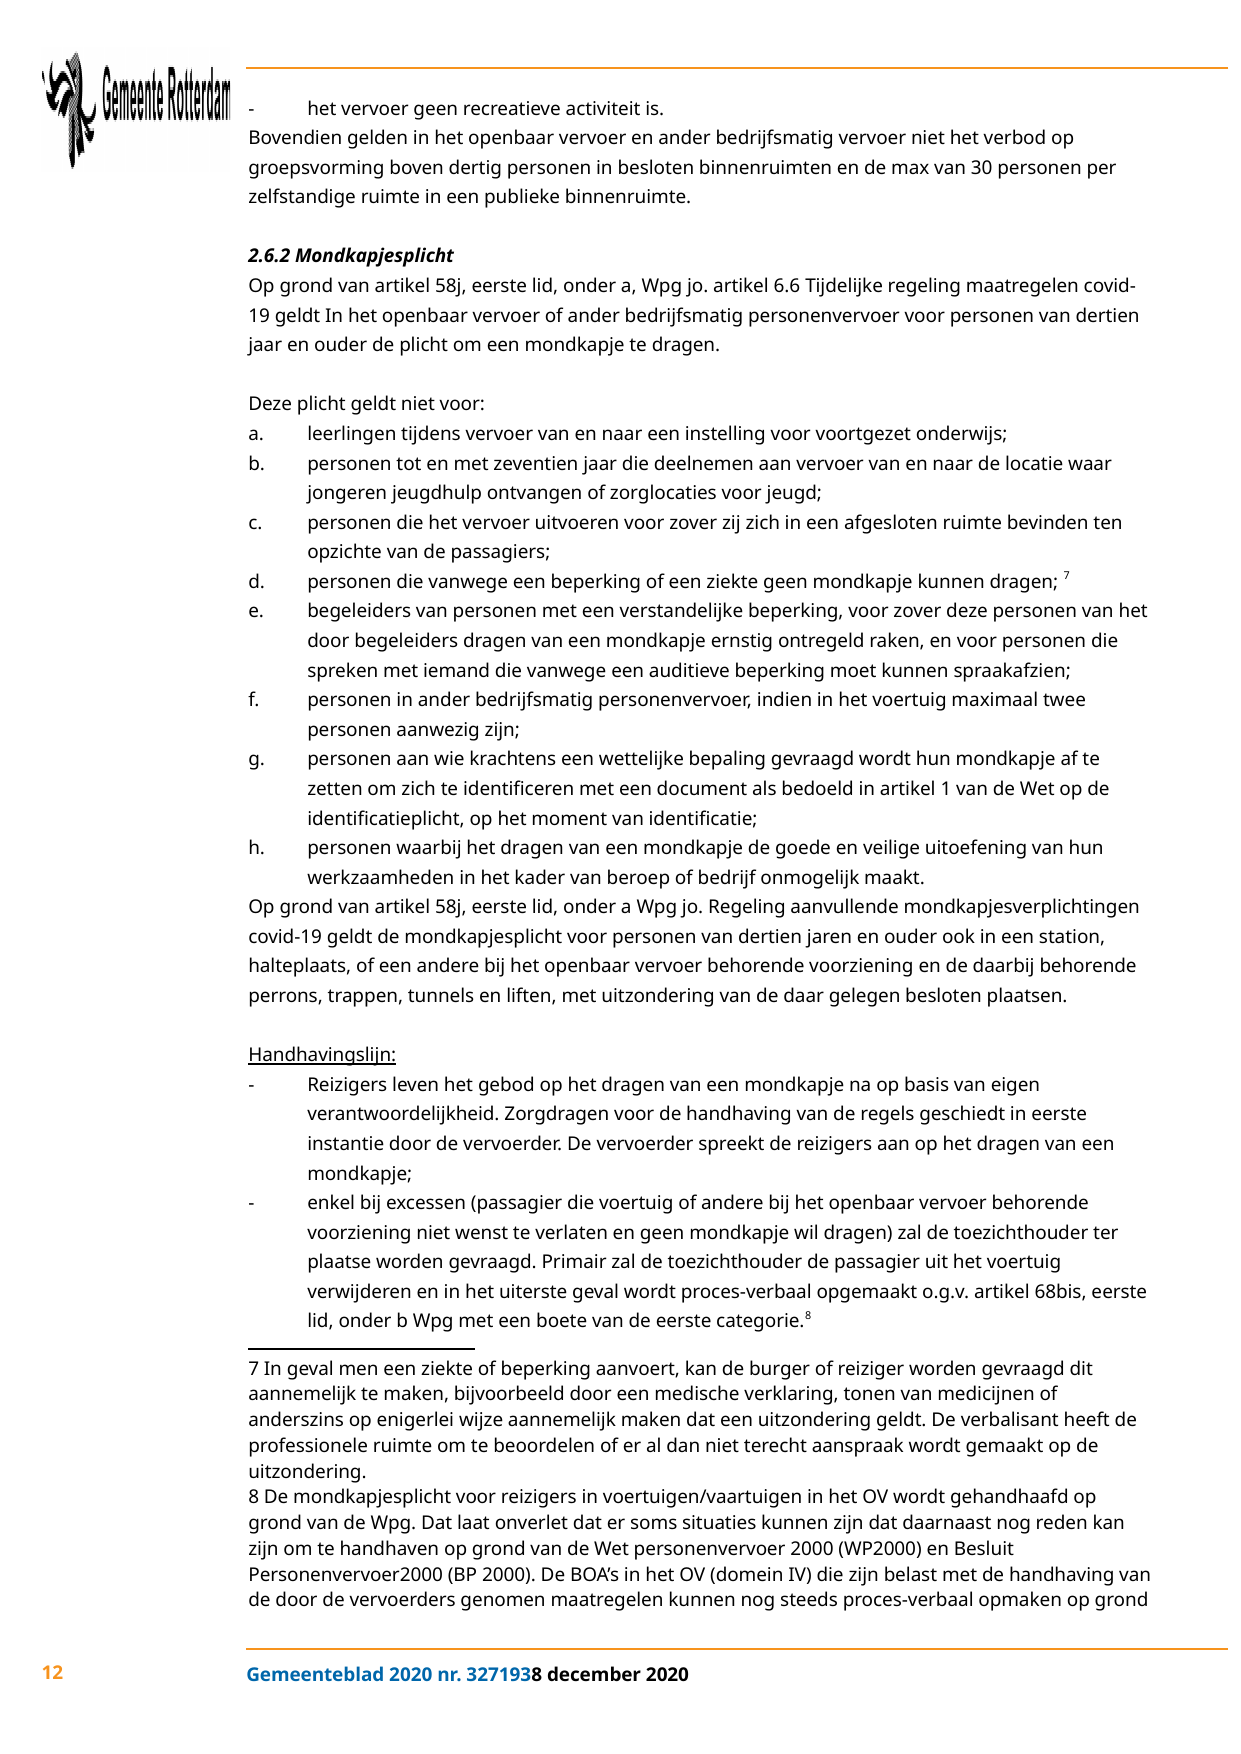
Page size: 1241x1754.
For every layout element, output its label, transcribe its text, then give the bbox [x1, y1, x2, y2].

text Handhavingslijn: [248, 1041, 1152, 1067]
list personen waarbij het dragen van een mondkapje de goede en veilige uitoefening van hun werkzaamheden in het kader van beroep of bedrijf onmogelijk maakt. [248, 834, 1152, 890]
text Bovendien gelden in het openbaar vervoer en ander bedrijfsmatig vervoer niet het verbod op groepsvorming boven dertig personen in besloten binnenruimten en de max van 30 personen per zelfstandige ruimte in een publieke binnenruimte. [248, 124, 1152, 209]
list enkel bij excessen (passagier die voertuig of andere bij het openbaar vervoer behorende voorziening niet wenst te verlaten en geen mondkapje wil dragen) zal de toezichthouder ter plaatse worden gevraagd. Primair zal de toezichthouder de passagier uit het voertuig verwijderen en in het uiterste geval wordt proces-verbaal opgemaakt o.g.v. artikel 68bis, eerste lid, onder b Wpg met een boete van de eerste categorie. [248, 1189, 1152, 1333]
list personen aan wie krachtens een wettelijke bepaling gevraagd wordt hun mondkapje af te zetten om zich te identificeren met een document als bedoeld in artikel 1 van de Wet op de identificatieplicht, op het moment van identificatie; [248, 746, 1152, 831]
picture [41, 47, 231, 172]
list leerlingen tijdens vervoer van en naar een instelling voor voortgezet onderwijs; [248, 420, 1152, 446]
list begeleiders van personen met een verstandelijke beperking, voor zover deze personen van het door begeleiders dragen van een mondkapje ernstig ontregeld raken, en voor personen die spreken met iemand die vanwege een auditieve beperking moet kunnen spraakafzien; [248, 598, 1152, 683]
list personen die vanwege een beperking of een ziekte geen mondkapje kunnen dragen; [248, 568, 1152, 594]
list Reizigers leven het gebod op het dragen van een mondkapje na op basis van eigen verantwoordelijkheid. Zorgdragen voor de handhaving van de regels geschiedt in eerste instantie door de vervoerder. De vervoerder spreekt de reizigers aan op het dragen van een mondkapje; [248, 1071, 1152, 1186]
list In geval men een ziekte of beperking aanvoert, kan de burger of reiziger worden gevraagd dit aannemelijk te maken, bijvoorbeeld door een medische verklaring, tonen van medicijnen of anderszins op enigerlei wijze aannemelijk maken dat een uitzondering geldt. De verbalisant heeft de professionele ruimte om te beoordelen of er al dan niet terecht aanspraak wordt gemaakt op de uitzondering. [248, 1355, 1152, 1483]
list personen in ander bedrijfsmatig personenvervoer, indien in het voertuig maximaal twee personen aanwezig zijn; [248, 686, 1152, 742]
list personen tot en met zeventien jaar die deelnemen aan vervoer van en naar de locatie waar jongeren jeugdhulp ontvangen of zorglocaties voor jeugd; [248, 450, 1152, 505]
text Op grond van artikel 58j, eerste lid, onder a, Wpg jo. artikel 6.6 Tijdelijke regeling maatregelen covid-19 geldt In het openbaar vervoer of ander bedrijfsmatig personenvervoer voor personen van dertien jaar en ouder de plicht om een mondkapje te dragen. [248, 272, 1152, 357]
text Op grond van artikel 58j, eerste lid, onder a Wpg jo. Regeling aanvullende mondkapjesverplichtingen covid-19 geldt de mondkapjesplicht voor personen van dertien jaren en ouder ook in een station, halteplaats, of een andere bij het openbaar vervoer behorende voorziening en de daarbij behorende perrons, trappen, tunnels en liften, met uitzondering van de daar gelegen besloten plaatsen. [248, 893, 1152, 1008]
list De mondkapjesplicht voor reizigers in voertuigen/vaartuigen in het OV wordt gehandhaafd op grond van de Wpg. Dat laat onverlet dat er soms situaties kunnen zijn dat daarnaast nog reden kan zijn om te handhaven op grond van de Wet personenvervoer 2000 (WP2000) en Besluit Personenvervoer2000 (BP 2000). De BOA’s in het OV (domein IV) die zijn belast met de handhaving van de door de vervoerders genomen maatregelen kunnen nog steeds proces-verbaal opmaken op grond [248, 1483, 1152, 1612]
list personen die het vervoer uitvoeren voor zover zij zich in een afgesloten ruimte bevinden ten opzichte van de passagiers; [248, 509, 1152, 564]
text 2.6.2 Mondkapjesplicht [248, 243, 1152, 268]
text Deze plicht geldt niet voor: [248, 391, 1152, 416]
list het vervoer geen recreatieve activiteit is. [248, 95, 1152, 121]
